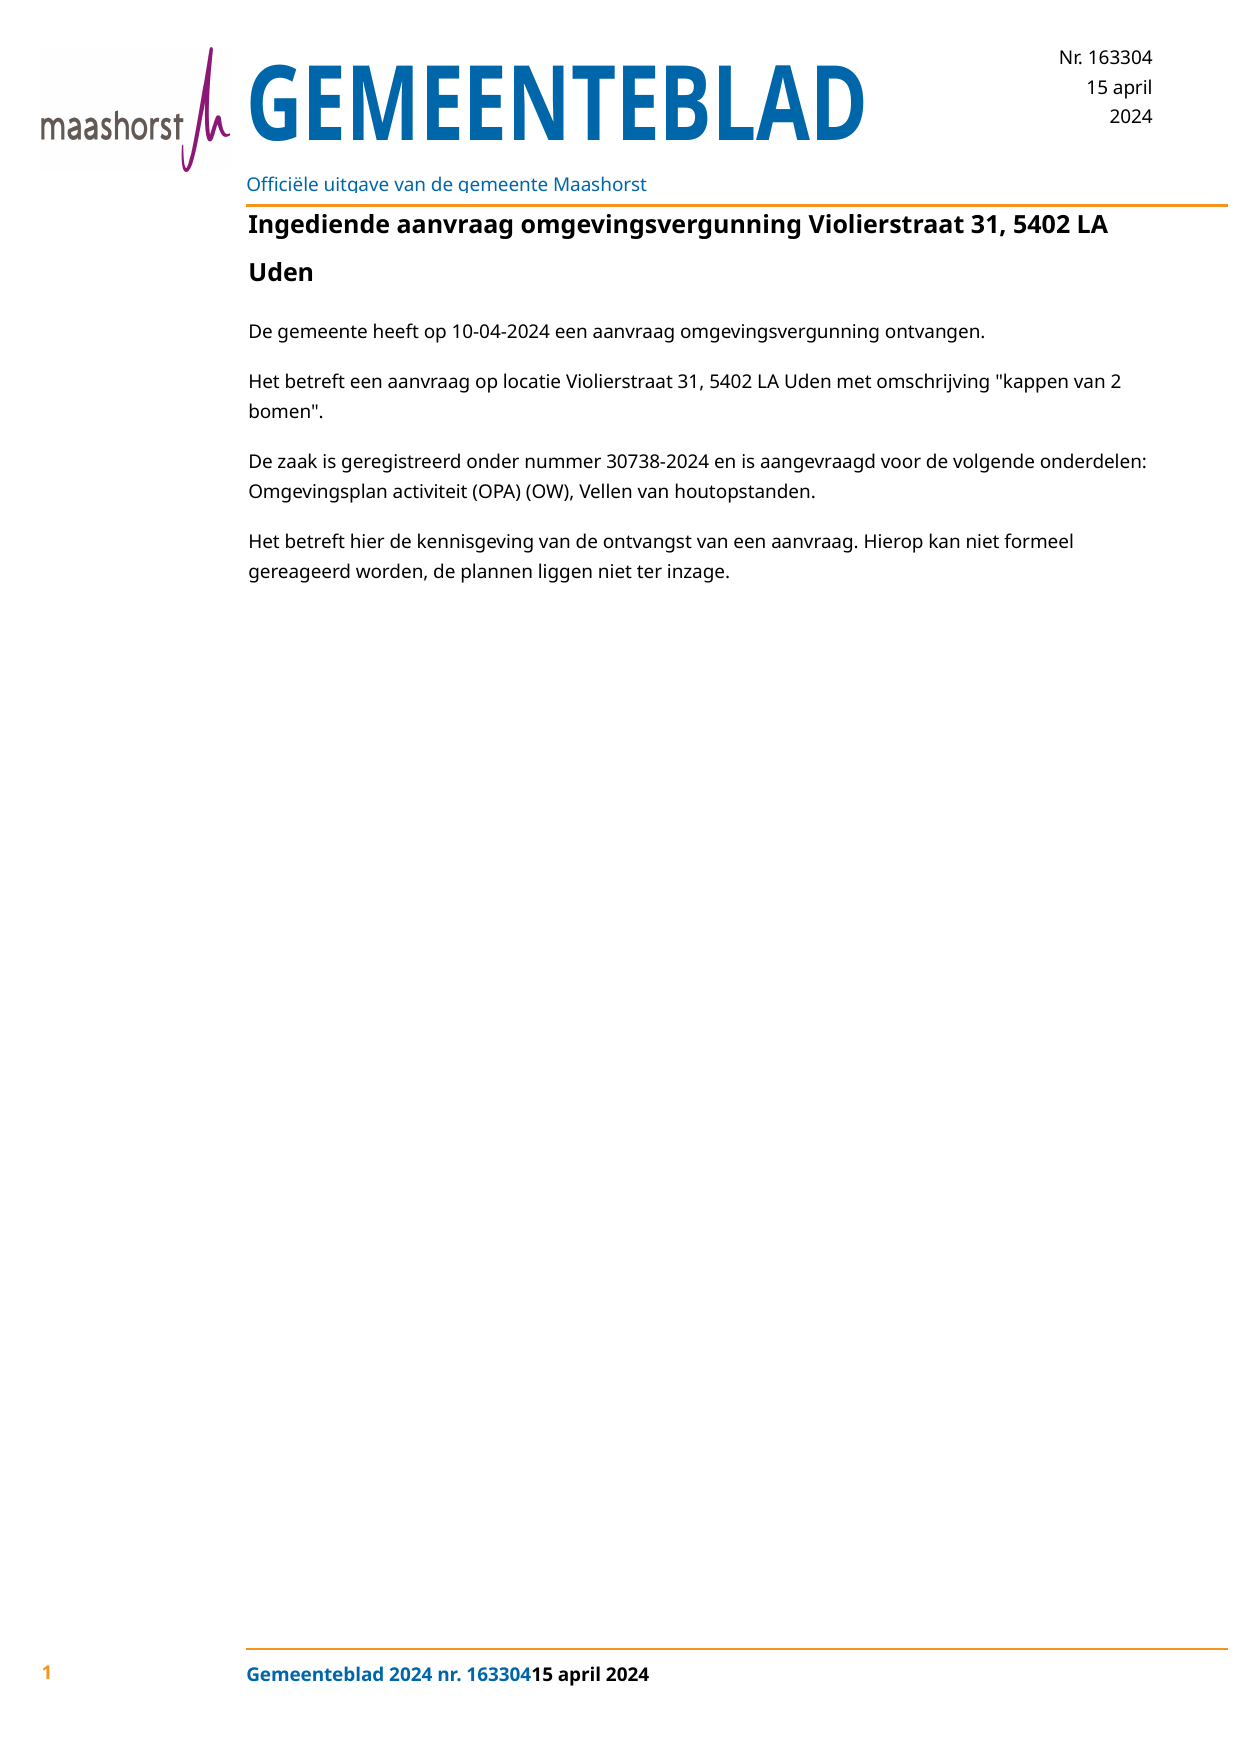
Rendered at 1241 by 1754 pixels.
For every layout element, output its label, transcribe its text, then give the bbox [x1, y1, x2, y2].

text Het betreft een aanvraag op locatie Violierstraat 31, 5402 LA Uden met omschrijving "kappen van 2 bomen". [248, 368, 1152, 424]
text De zaak is geregistreerd onder nummer 30738-2024 en is aangevraagd voor de volgende onderdelen: Omgevingsplan activiteit (OPA) (OW), Vellen van houtopstanden. [248, 448, 1152, 504]
text De gemeente heeft op 10-04-2024 een aanvraag omgevingsvergunning ontvangen. [248, 318, 1152, 344]
picture [41, 47, 231, 172]
text Ingediende aanvraag omgevingsvergunning Violierstraat 31, 5402 LA Uden [248, 207, 1152, 288]
text Het betreft hier de kennisgeving van de ontvangst van een aanvraag. Hierop kan niet formeel gereageerd worden, de plannen liggen niet ter inzage. [248, 528, 1152, 584]
